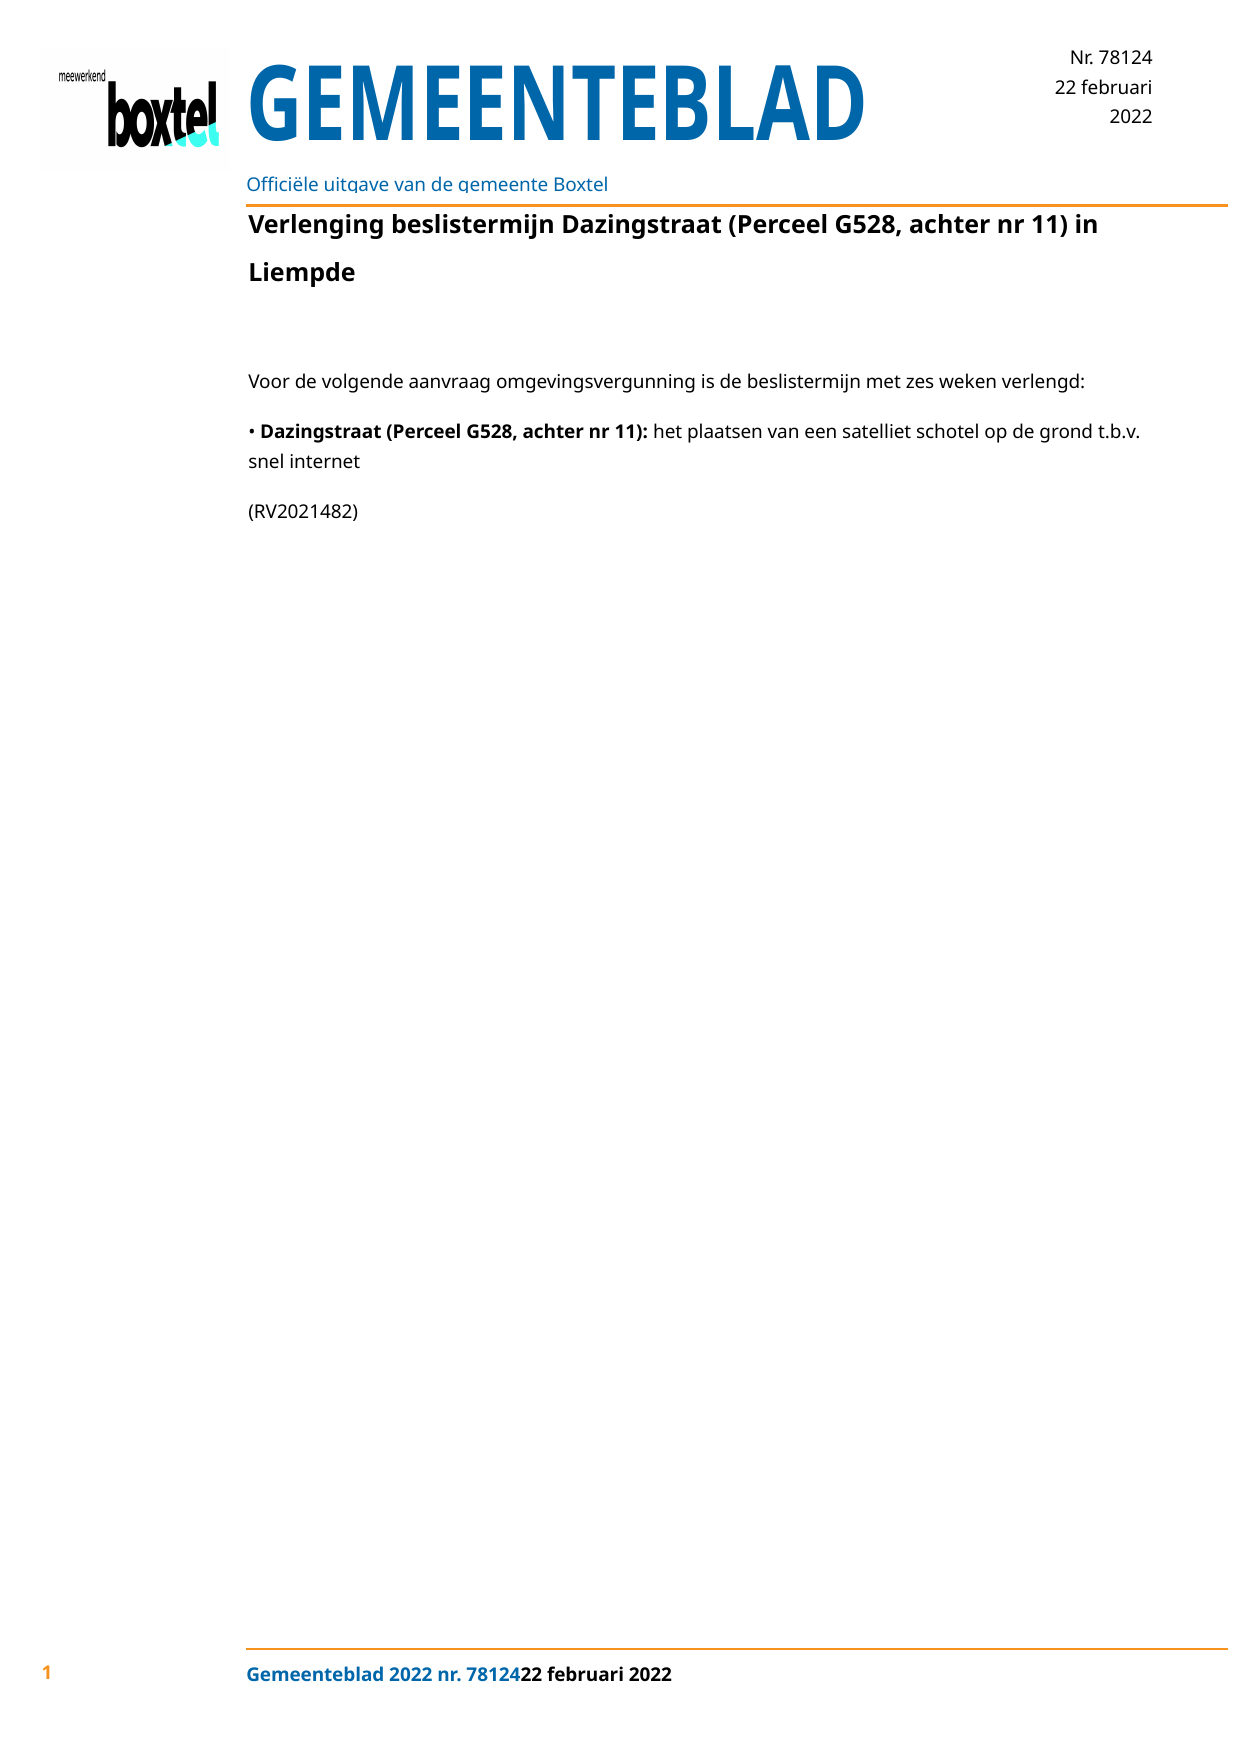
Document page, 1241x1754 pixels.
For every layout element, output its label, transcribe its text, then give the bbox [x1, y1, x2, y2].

text Verlenging beslistermijn Dazingstraat (Perceel G528, achter nr 11) in Liempde [248, 207, 1152, 288]
text • Dazingstraat (Perceel G528, achter nr 11): het plaatsen van een satelliet schotel op de grond t.b.v. snel internet [248, 419, 1152, 474]
text (RV2021482) [248, 499, 1152, 524]
text Voor de volgende aanvraag omgevingsvergunning is de beslistermijn met zes weken verlengd: [248, 368, 1152, 394]
picture [41, 47, 231, 172]
